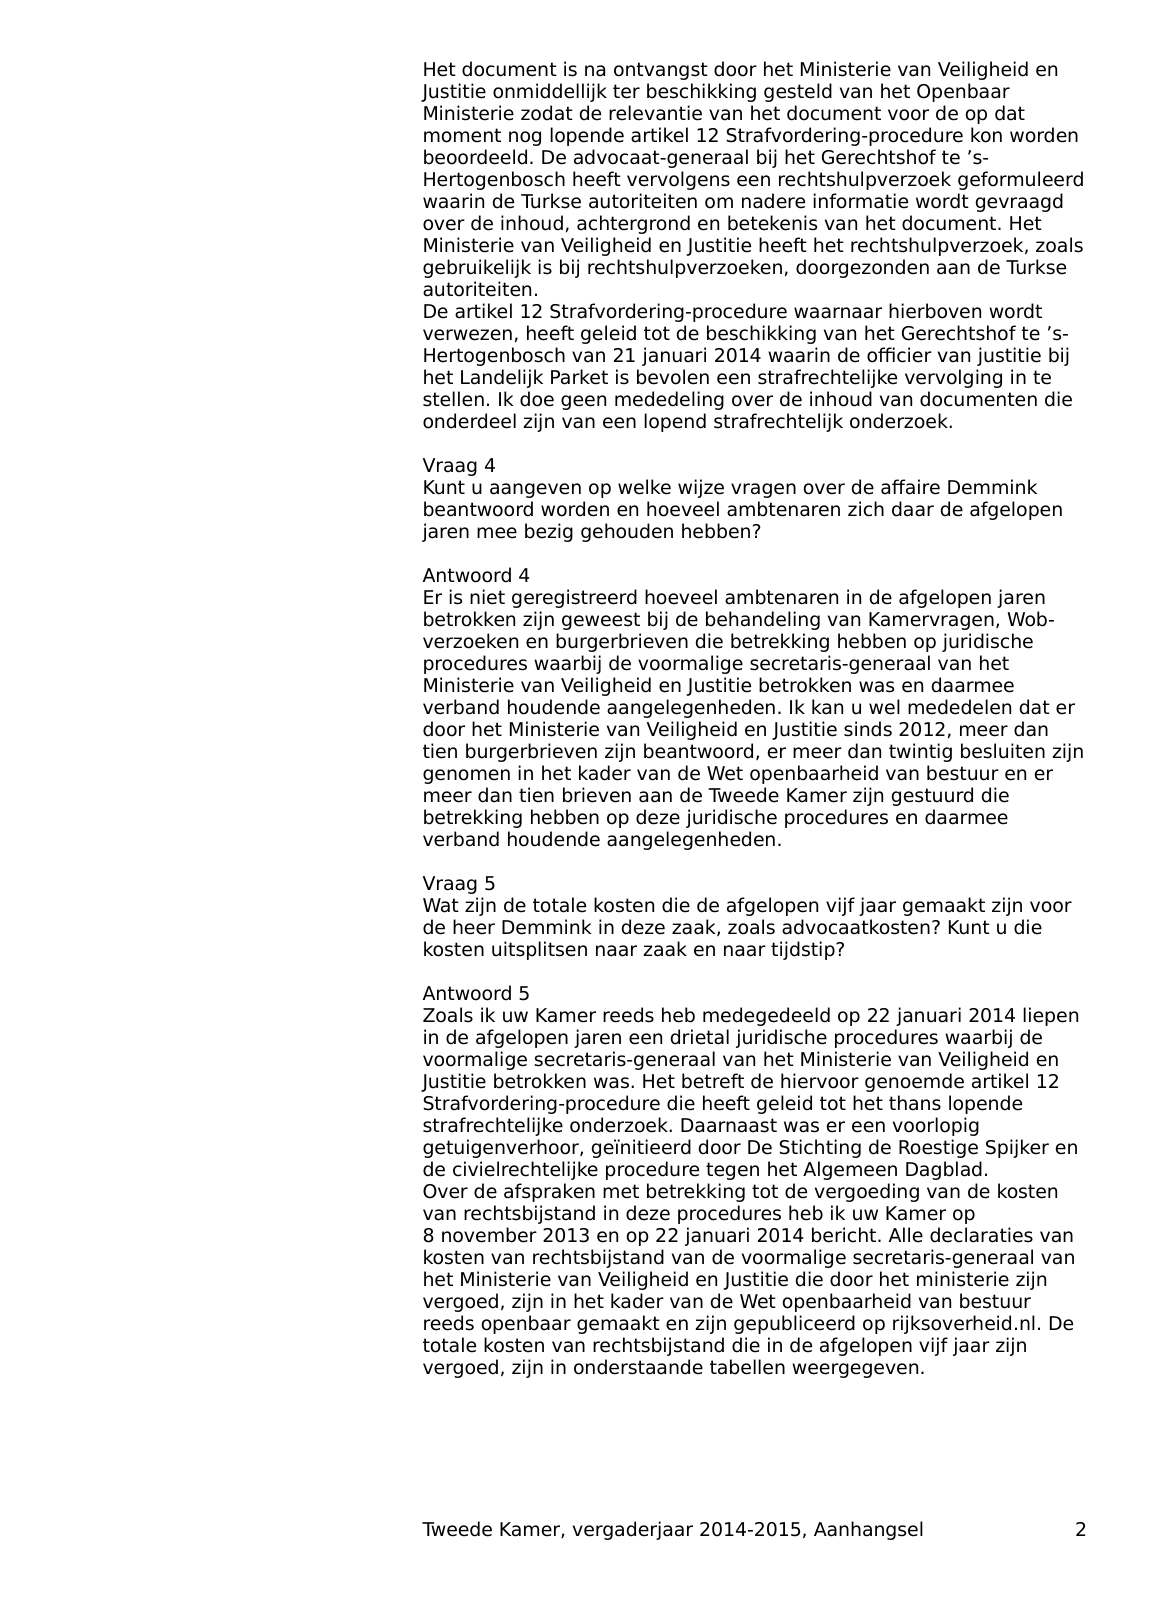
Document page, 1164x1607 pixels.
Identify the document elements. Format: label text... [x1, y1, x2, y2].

text De artikel 12 Strafvordering-procedure waarnaar hierboven wordt verwezen, heeft geleid tot de beschikking van het Gerechtshof te ’s-Hertogenbosch van 21 januari 2014 waarin de officier van justitie bij het Landelijk Parket is bevolen een strafrechtelijke vervolging in te stellen. Ik doe geen mededeling over de inhoud van documenten die onderdeel zijn van een lopend strafrechtelijk onderzoek. [422, 301, 1087, 433]
text Het document is na ontvangst door het Ministerie van Veiligheid en Justitie onmiddellijk ter beschikking gesteld van het Openbaar Ministerie zodat de relevantie van het document voor de op dat moment nog lopende artikel 12 Strafvordering-procedure kon worden beoordeeld. De advocaat-generaal bij het Gerechtshof te ’s-Hertogenbosch heeft vervolgens een rechtshulpverzoek geformuleerd waarin de Turkse autoriteiten om nadere informatie wordt gevraagd over de inhoud, achtergrond en betekenis van het document. Het Ministerie van Veiligheid en Justitie heeft het rechtshulpverzoek, zoals gebruikelijk is bij rechtshulpverzoeken, doorgezonden aan de Turkse autoriteiten. [422, 59, 1087, 301]
text Kunt u aangeven op welke wijze vragen over de affaire Demmink beantwoord worden en hoeveel ambtenaren zich daar de afgelopen jaren mee bezig gehouden hebben? [422, 477, 1087, 543]
text Antwoord 4 [422, 565, 1087, 587]
text Wat zijn de totale kosten die de afgelopen vijf jaar gemaakt zijn voor de heer Demmink in deze zaak, zoals advocaatkosten? Kunt u die kosten uitsplitsen naar zaak en naar tijdstip? [422, 895, 1087, 961]
text Over de afspraken met betrekking tot de vergoeding van de kosten van rechtsbijstand in deze procedures heb ik uw Kamer op 8 november 2013 en op 22 januari 2014 bericht. Alle declaraties van kosten van rechtsbijstand van de voormalige secretaris-generaal van het Ministerie van Veiligheid en Justitie die door het ministerie zijn vergoed, zijn in het kader van de Wet openbaarheid van bestuur reeds openbaar gemaakt en zijn gepubliceerd op rijksoverheid.nl. De totale kosten van rechtsbijstand die in de afgelopen vijf jaar zijn vergoed, zijn in onderstaande tabellen weergegeven. [422, 1181, 1087, 1379]
text Zoals ik uw Kamer reeds heb medegedeeld op 22 januari 2014 liepen in de afgelopen jaren een drietal juridische procedures waarbij de voormalige secretaris-generaal van het Ministerie van Veiligheid en Justitie betrokken was. Het betreft de hiervoor genoemde artikel 12 Strafvordering-procedure die heeft geleid tot het thans lopende strafrechtelijke onderzoek. Daarnaast was er een voorlopig getuigenverhoor, geïnitieerd door De Stichting de Roestige Spijker en de civielrechtelijke procedure tegen het Algemeen Dagblad. [422, 1005, 1087, 1181]
text Vraag 5 [422, 873, 1087, 895]
text Vraag 4 [422, 455, 1087, 477]
text Antwoord 5 [422, 983, 1087, 1005]
text Er is niet geregistreerd hoeveel ambtenaren in de afgelopen jaren betrokken zijn geweest bij de behandeling van Kamervragen, Wob-verzoeken en burgerbrieven die betrekking hebben op juridische procedures waarbij de voormalige secretaris-generaal van het Ministerie van Veiligheid en Justitie betrokken was en daarmee verband houdende aangelegenheden. Ik kan u wel mededelen dat er door het Ministerie van Veiligheid en Justitie sinds 2012, meer dan tien burgerbrieven zijn beantwoord, er meer dan twintig besluiten zijn genomen in het kader van de Wet openbaarheid van bestuur en er meer dan tien brieven aan de Tweede Kamer zijn gestuurd die betrekking hebben op deze juridische procedures en daarmee verband houdende aangelegenheden. [422, 587, 1087, 851]
